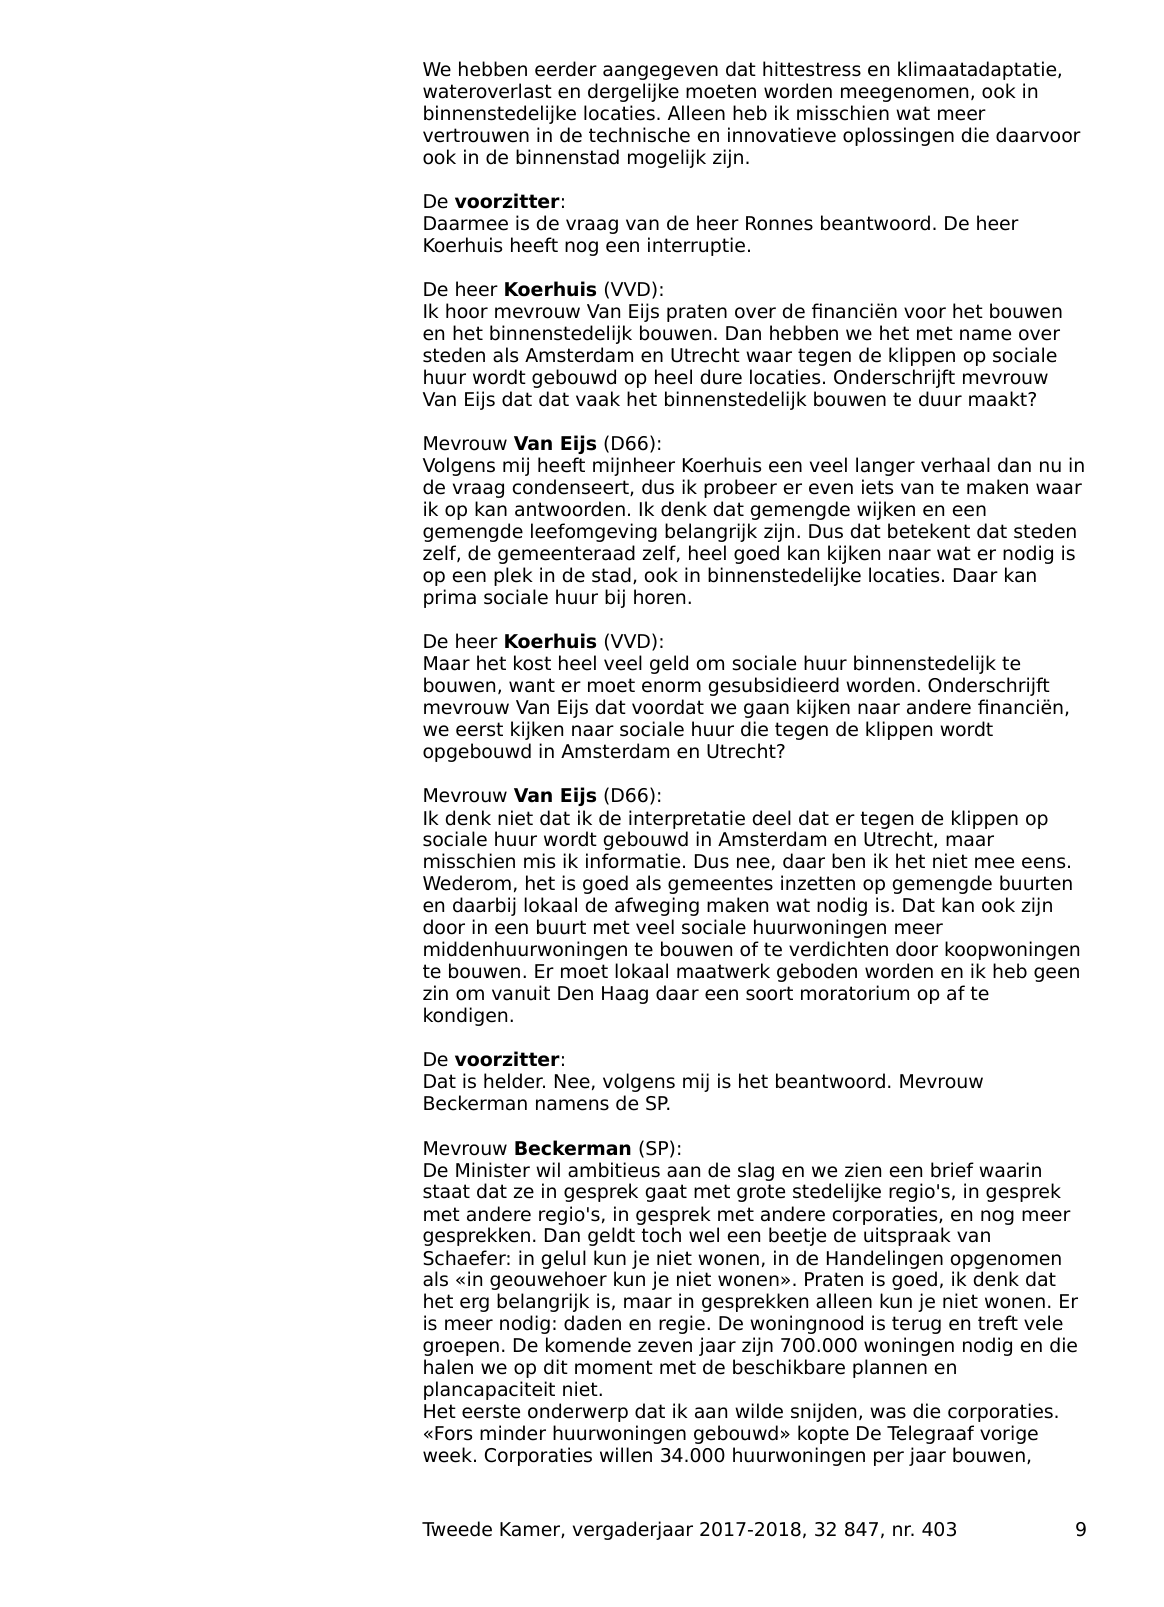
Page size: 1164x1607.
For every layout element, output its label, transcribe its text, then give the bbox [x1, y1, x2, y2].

text Mevrouw Beckerman (SP): [422, 1137, 1087, 1159]
text Mevrouw Van Eijs (D66): [422, 785, 1087, 807]
text Daarmee is de vraag van de heer Ronnes beantwoord. De heer Koerhuis heeft nog een interruptie. [422, 213, 1087, 257]
text De heer Koerhuis (VVD): [422, 279, 1087, 301]
text We hebben eerder aangegeven dat hittestress en klimaatadaptatie, wateroverlast en dergelijke moeten worden meegenomen, ook in binnenstedelijke locaties. Alleen heb ik misschien wat meer vertrouwen in de technische en innovatieve oplossingen die daarvoor ook in de binnenstad mogelijk zijn. [422, 59, 1087, 169]
text Ik hoor mevrouw Van Eijs praten over de financiën voor het bouwen en het binnenstedelijk bouwen. Dan hebben we het met name over steden als Amsterdam en Utrecht waar tegen de klippen op sociale huur wordt gebouwd op heel dure locaties. Onderschrijft mevrouw Van Eijs dat dat vaak het binnenstedelijk bouwen te duur maakt? [422, 301, 1087, 411]
text Maar het kost heel veel geld om sociale huur binnenstedelijk te bouwen, want er moet enorm gesubsidieerd worden. Onderschrijft mevrouw Van Eijs dat voordat we gaan kijken naar andere financiën, we eerst kijken naar sociale huur die tegen de klippen wordt opgebouwd in Amsterdam en Utrecht? [422, 653, 1087, 763]
text De voorzitter: [422, 191, 1087, 213]
text De heer Koerhuis (VVD): [422, 631, 1087, 653]
text Dat is helder. Nee, volgens mij is het beantwoord. Mevrouw Beckerman namens de SP. [422, 1071, 1087, 1115]
text Volgens mij heeft mijnheer Koerhuis een veel langer verhaal dan nu in de vraag condenseert, dus ik probeer er even iets van te maken waar ik op kan antwoorden. Ik denk dat gemengde wijken en een gemengde leefomgeving belangrijk zijn. Dus dat betekent dat steden zelf, de gemeenteraad zelf, heel goed kan kijken naar wat er nodig is op een plek in de stad, ook in binnenstedelijke locaties. Daar kan prima sociale huur bij horen. [422, 455, 1087, 609]
text Mevrouw Van Eijs (D66): [422, 433, 1087, 455]
text Het eerste onderwerp dat ik aan wilde snijden, was die corporaties. «Fors minder huurwoningen gebouwd» kopte De Telegraaf vorige week. Corporaties willen 34.000 huurwoningen per jaar bouwen, [422, 1401, 1087, 1467]
text De voorzitter: [422, 1049, 1087, 1071]
text De Minister wil ambitieus aan de slag en we zien een brief waarin staat dat ze in gesprek gaat met grote stedelijke regio's, in gesprek met andere regio's, in gesprek met andere corporaties, en nog meer gesprekken. Dan geldt toch wel een beetje de uitspraak van Schaefer: in gelul kun je niet wonen, in de Handelingen opgenomen als «in geouwehoer kun je niet wonen». Praten is goed, ik denk dat het erg belangrijk is, maar in gesprekken alleen kun je niet wonen. Er is meer nodig: daden en regie. De woningnood is terug en treft vele groepen. De komende zeven jaar zijn 700.000 woningen nodig en die halen we op dit moment met de beschikbare plannen en plancapaciteit niet. [422, 1159, 1087, 1401]
text Ik denk niet dat ik de interpretatie deel dat er tegen de klippen op sociale huur wordt gebouwd in Amsterdam en Utrecht, maar misschien mis ik informatie. Dus nee, daar ben ik het niet mee eens. Wederom, het is goed als gemeentes inzetten op gemengde buurten en daarbij lokaal de afweging maken wat nodig is. Dat kan ook zijn door in een buurt met veel sociale huurwoningen meer middenhuurwoningen te bouwen of te verdichten door koopwoningen te bouwen. Er moet lokaal maatwerk geboden worden en ik heb geen zin om vanuit Den Haag daar een soort moratorium op af te kondigen. [422, 807, 1087, 1027]
